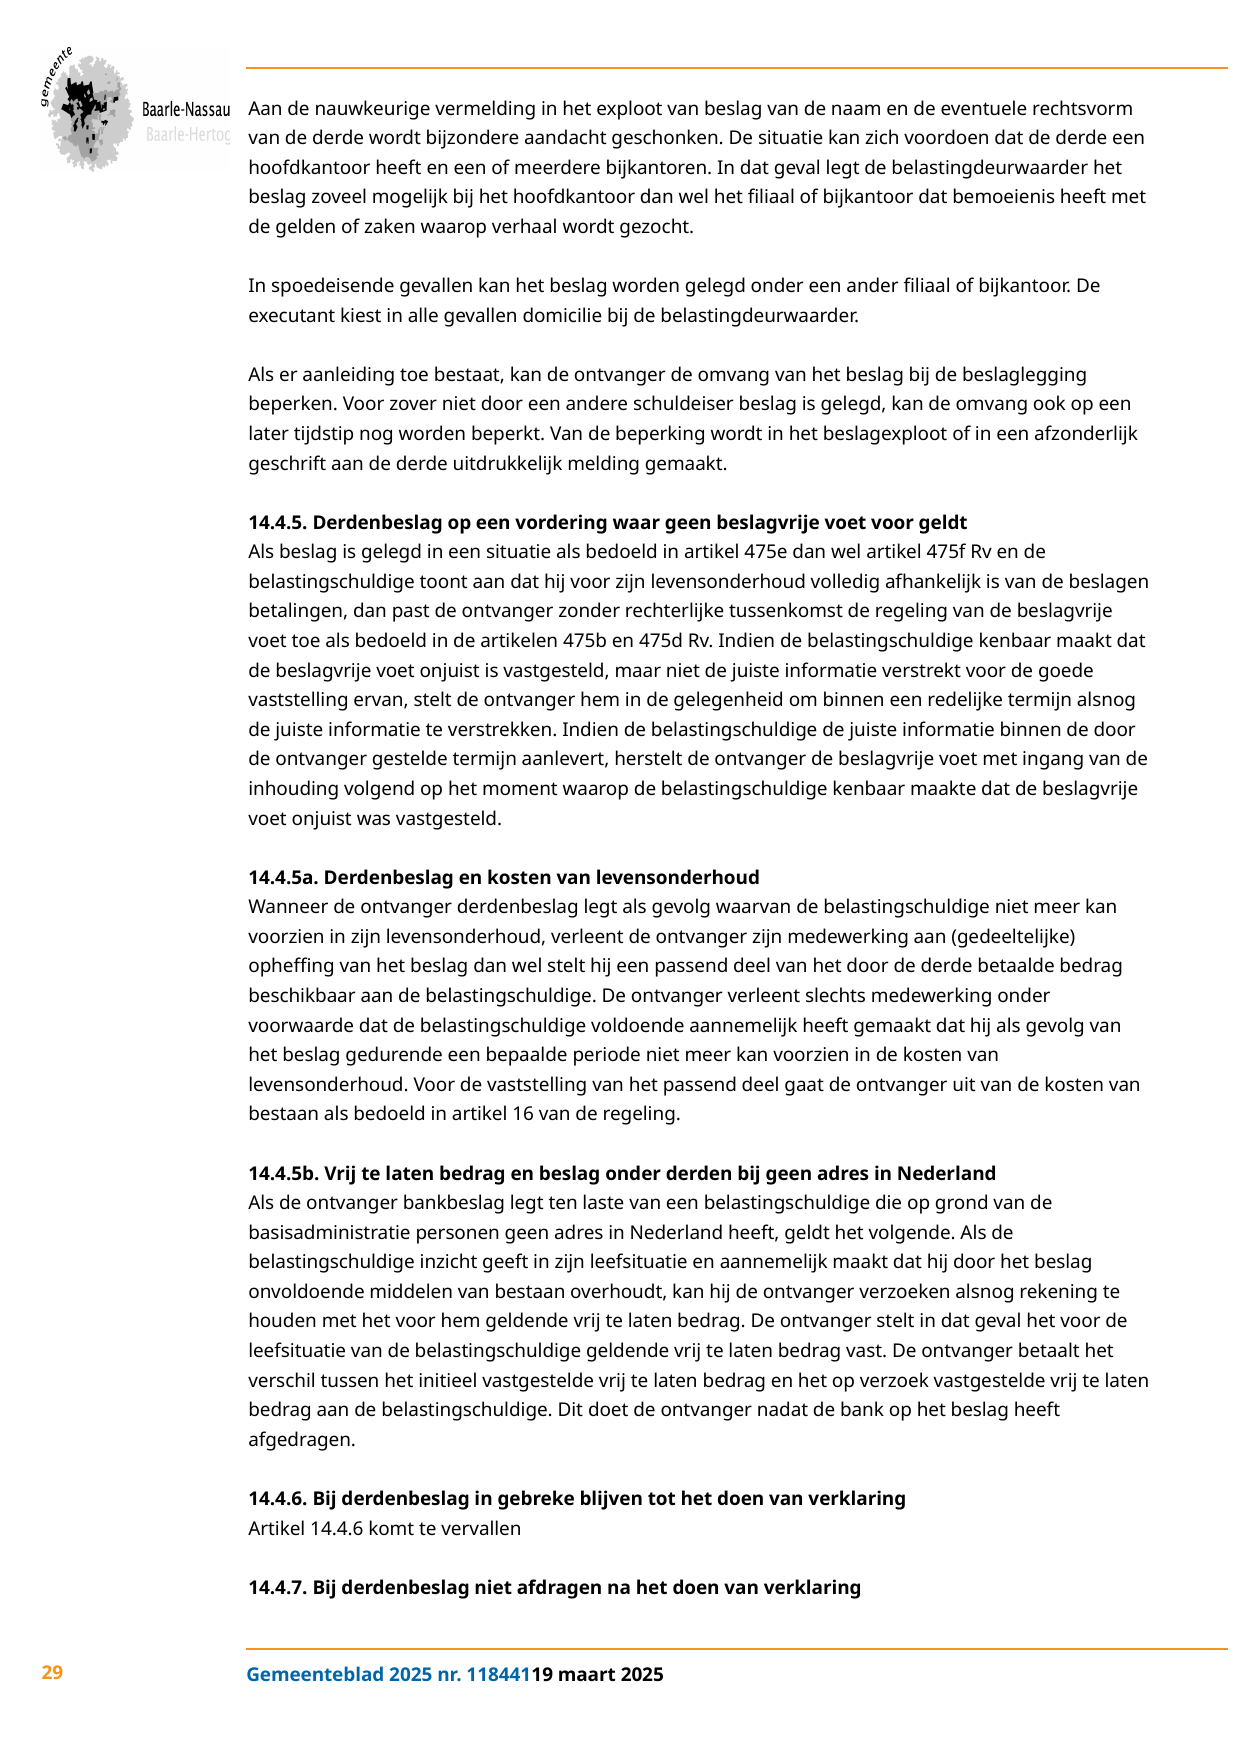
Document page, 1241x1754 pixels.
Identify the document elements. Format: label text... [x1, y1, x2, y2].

text Als de ontvanger bankbeslag legt ten laste van een belastingschuldige die op grond van de basisadministratie personen geen adres in Nederland heeft, geldt het volgende. Als de belastingschuldige inzicht geeft in zijn leefsituatie en aannemelijk maakt dat hij door het beslag onvoldoende middelen van bestaan overhoudt, kan hij de ontvanger verzoeken alsnog rekening te houden met het voor hem geldende vrij te laten bedrag. De ontvanger stelt in dat geval het voor de leefsituatie van de belastingschuldige geldende vrij te laten bedrag vast. De ontvanger betaalt het verschil tussen het initieel vastgestelde vrij te laten bedrag en het op verzoek vastgestelde vrij te laten bedrag aan de belastingschuldige. Dit doet de ontvanger nadat de bank op het beslag heeft afgedragen. [248, 1189, 1152, 1452]
text Als er aanleiding toe bestaat, kan de ontvanger de omvang van het beslag bij de beslaglegging beperken. Voor zover niet door een andere schuldeiser beslag is gelegd, kan de omvang ook op een later tijdstip nog worden beperkt. Van de beperking wordt in het beslagexploot of in een afzonderlijk geschrift aan de derde uitdrukkelijk melding gemaakt. [248, 361, 1152, 476]
text 14.4.5b. Vrij te laten bedrag en beslag onder derden bij geen adres in Nederland [248, 1160, 1152, 1186]
text Wanneer de ontvanger derdenbeslag legt als gevolg waarvan de belastingschuldige niet meer kan voorzien in zijn levensonderhoud, verleent de ontvanger zijn medewerking aan (gedeeltelijke) opheffing van het beslag dan wel stelt hij een passend deel van het door de derde betaalde bedrag beschikbaar aan de belastingschuldige. De ontvanger verleent slechts medewerking onder voorwaarde dat de belastingschuldige voldoende aannemelijk heeft gemaakt dat hij als gevolg van het beslag gedurende een bepaalde periode niet meer kan voorzien in de kosten van levensonderhoud. Voor de vaststelling van het passend deel gaat de ontvanger uit van de kosten van bestaan als bedoeld in artikel 16 van de regeling. [248, 893, 1152, 1126]
text 14.4.7. Bij derdenbeslag niet afdragen na het doen van verklaring [248, 1574, 1152, 1600]
text In spoedeisende gevallen kan het beslag worden gelegd onder een ander filiaal of bijkantoor. De executant kiest in alle gevallen domicilie bij de belastingdeurwaarder. [248, 272, 1152, 328]
picture [41, 47, 231, 172]
text Als beslag is gelegd in een situatie als bedoeld in artikel 475e dan wel artikel 475f Rv en de belastingschuldige toont aan dat hij voor zijn levensonderhoud volledig afhankelijk is van de beslagen betalingen, dan past de ontvanger zonder rechterlijke tussenkomst de regeling van de beslagvrije voet toe als bedoeld in de artikelen 475b en 475d Rv. Indien de belastingschuldige kenbaar maakt dat de beslagvrije voet onjuist is vastgesteld, maar niet de juiste informatie verstrekt voor de goede vaststelling ervan, stelt de ontvanger hem in de gelegenheid om binnen een redelijke termijn alsnog de juiste informatie te verstrekken. Indien de belastingschuldige de juiste informatie binnen de door de ontvanger gestelde termijn aanlevert, herstelt de ontvanger de beslagvrije voet met ingang van de inhouding volgend op het moment waarop de belastingschuldige kenbaar maakte dat de beslagvrije voet onjuist was vastgesteld. [248, 538, 1152, 831]
text 14.4.6. Bij derdenbeslag in gebreke blijven tot het doen van verklaring [248, 1485, 1152, 1511]
text Artikel 14.4.6 komt te vervallen [248, 1515, 1152, 1541]
text 14.4.5. Derdenbeslag op een vordering waar geen beslagvrije voet voor geldt [248, 509, 1152, 535]
text 14.4.5a. Derdenbeslag en kosten van levensonderhoud [248, 864, 1152, 890]
text Aan de nauwkeurige vermelding in het exploot van beslag van de naam en de eventuele rechtsvorm van de derde wordt bijzondere aandacht geschonken. De situatie kan zich voordoen dat de derde een hoofdkantoor heeft en een of meerdere bijkantoren. In dat geval legt de belastingdeurwaarder het beslag zoveel mogelijk bij het hoofdkantoor dan wel het filiaal of bijkantoor dat bemoeienis heeft met de gelden of zaken waarop verhaal wordt gezocht. [248, 95, 1152, 239]
